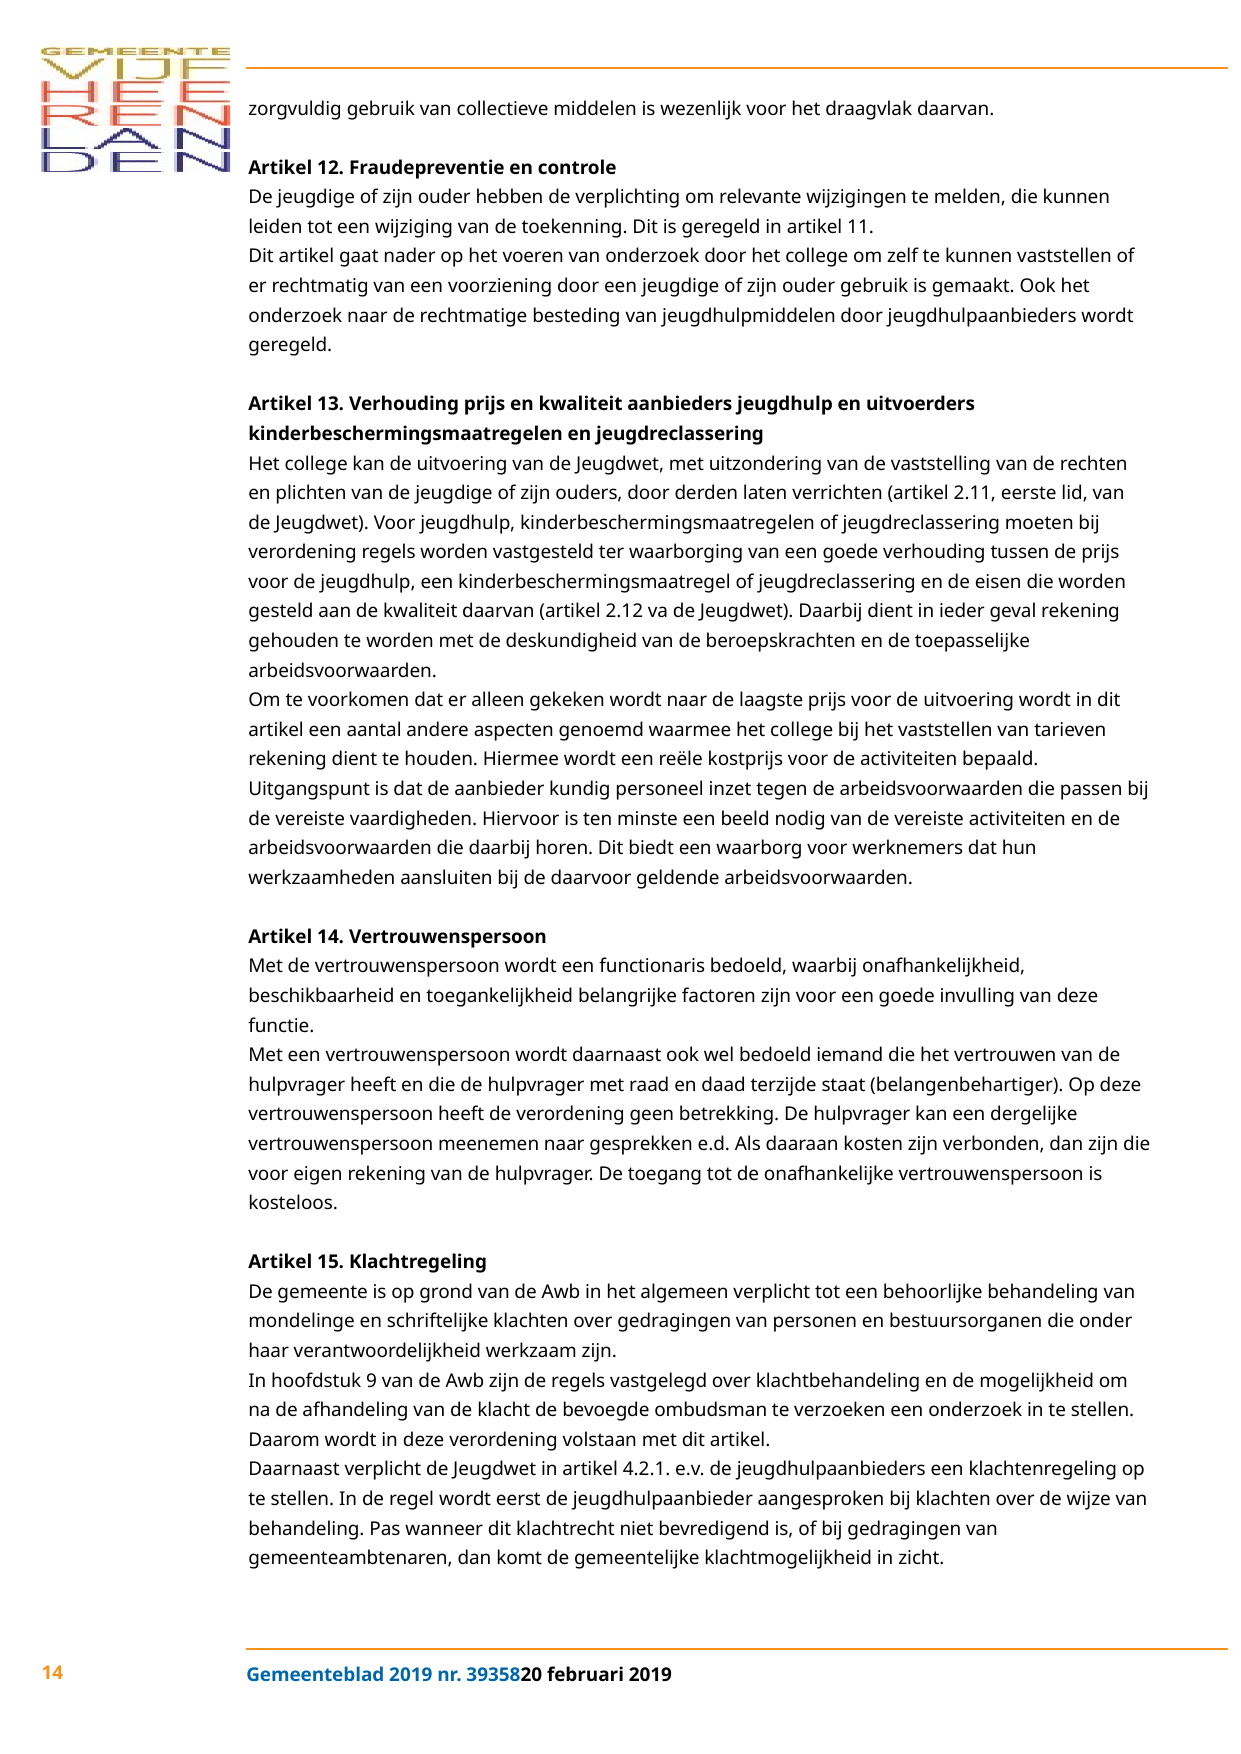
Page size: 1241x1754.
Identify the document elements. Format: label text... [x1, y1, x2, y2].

text De gemeente is op grond van de Awb in het algemeen verplicht tot een behoorlijke behandeling van mondelinge en schriftelijke klachten over gedragingen van personen en bestuursorganen die onder haar verantwoordelijkheid werkzaam zijn. [248, 1278, 1152, 1363]
text Artikel 14. Vertrouwenspersoon [248, 923, 1152, 949]
text zorgvuldig gebruik van collectieve middelen is wezenlijk voor het draagvlak daarvan. [248, 95, 1152, 121]
text Daarnaast verplicht de Jeugdwet in artikel 4.2.1. e.v. de jeugdhulpaanbieders een klachtenregeling op te stellen. In de regel wordt eerst de jeugdhulpaanbieder aangesproken bij klachten over de wijze van behandeling. Pas wanneer dit klachtrecht niet bevredigend is, of bij gedragingen van gemeenteambtenaren, dan komt de gemeentelijke klachtmogelijkheid in zicht. [248, 1456, 1152, 1570]
text Artikel 15. Klachtregeling [248, 1248, 1152, 1274]
text Met een vertrouwenspersoon wordt daarnaast ook wel bedoeld iemand die het vertrouwen van de hulpvrager heeft en die de hulpvrager met raad en daad terzijde staat (belangenbehartiger). Op deze vertrouwenspersoon heeft de verordening geen betrekking. De hulpvrager kan een dergelijke vertrouwenspersoon meenemen naar gesprekken e.d. Als daaraan kosten zijn verbonden, dan zijn die voor eigen rekening van de hulpvrager. De toegang tot de onafhankelijke vertrouwenspersoon is kosteloos. [248, 1041, 1152, 1215]
picture [41, 47, 231, 172]
text Om te voorkomen dat er alleen gekeken wordt naar de laagste prijs voor de uitvoering wordt in dit artikel een aantal andere aspecten genoemd waarmee het college bij het vaststellen van tarieven rekening dient te houden. Hiermee wordt een reële kostprijs voor de activiteiten bepaald. Uitgangspunt is dat de aanbieder kundig personeel inzet tegen de arbeidsvoorwaarden die passen bij de vereiste vaardigheden. Hiervoor is ten minste een beeld nodig van de vereiste activiteiten en de arbeidsvoorwaarden die daarbij horen. Dit biedt een waarborg voor werknemers dat hun werkzaamheden aansluiten bij de daarvoor geldende arbeidsvoorwaarden. [248, 686, 1152, 890]
text Met de vertrouwenspersoon wordt een functionaris bedoeld, waarbij onafhankelijkheid, beschikbaarheid en toegankelijkheid belangrijke factoren zijn voor een goede invulling van deze functie. [248, 953, 1152, 1038]
text Dit artikel gaat nader op het voeren van onderzoek door het college om zelf te kunnen vaststellen of er rechtmatig van een voorziening door een jeugdige of zijn ouder gebruik is gemaakt. Ook het onderzoek naar de rechtmatige besteding van jeugdhulpmiddelen door jeugdhulpaanbieders wordt geregeld. [248, 243, 1152, 357]
text Het college kan de uitvoering van de Jeugdwet, met uitzondering van de vaststelling van de rechten en plichten van de jeugdige of zijn ouders, door derden laten verrichten (artikel 2.11, eerste lid, van de Jeugdwet). Voor jeugdhulp, kinderbeschermingsmaatregelen of jeugdreclassering moeten bij verordening regels worden vastgesteld ter waarborging van een goede verhouding tussen de prijs voor de jeugdhulp, een kinderbeschermingsmaatregel of jeugdreclassering en de eisen die worden gesteld aan de kwaliteit daarvan (artikel 2.12 va de Jeugdwet). Daarbij dient in ieder geval rekening gehouden te worden met de deskundigheid van de beroepskrachten en de toepasselijke arbeidsvoorwaarden. [248, 450, 1152, 683]
text In hoofdstuk 9 van de Awb zijn de regels vastgelegd over klachtbehandeling en de mogelijkheid om na de afhandeling van de klacht de bevoegde ombudsman te verzoeken een onderzoek in te stellen. Daarom wordt in deze verordening volstaan met dit artikel. [248, 1367, 1152, 1452]
text Artikel 12. Fraudepreventie en controle [248, 154, 1152, 180]
text De jeugdige of zijn ouder hebben de verplichting om relevante wijzigingen te melden, die kunnen leiden tot een wijziging van de toekenning. Dit is geregeld in artikel 11. [248, 183, 1152, 239]
text Artikel 13. Verhouding prijs en kwaliteit aanbieders jeugdhulp en uitvoerders kinderbeschermingsmaatregelen en jeugdreclassering [248, 391, 1152, 446]
